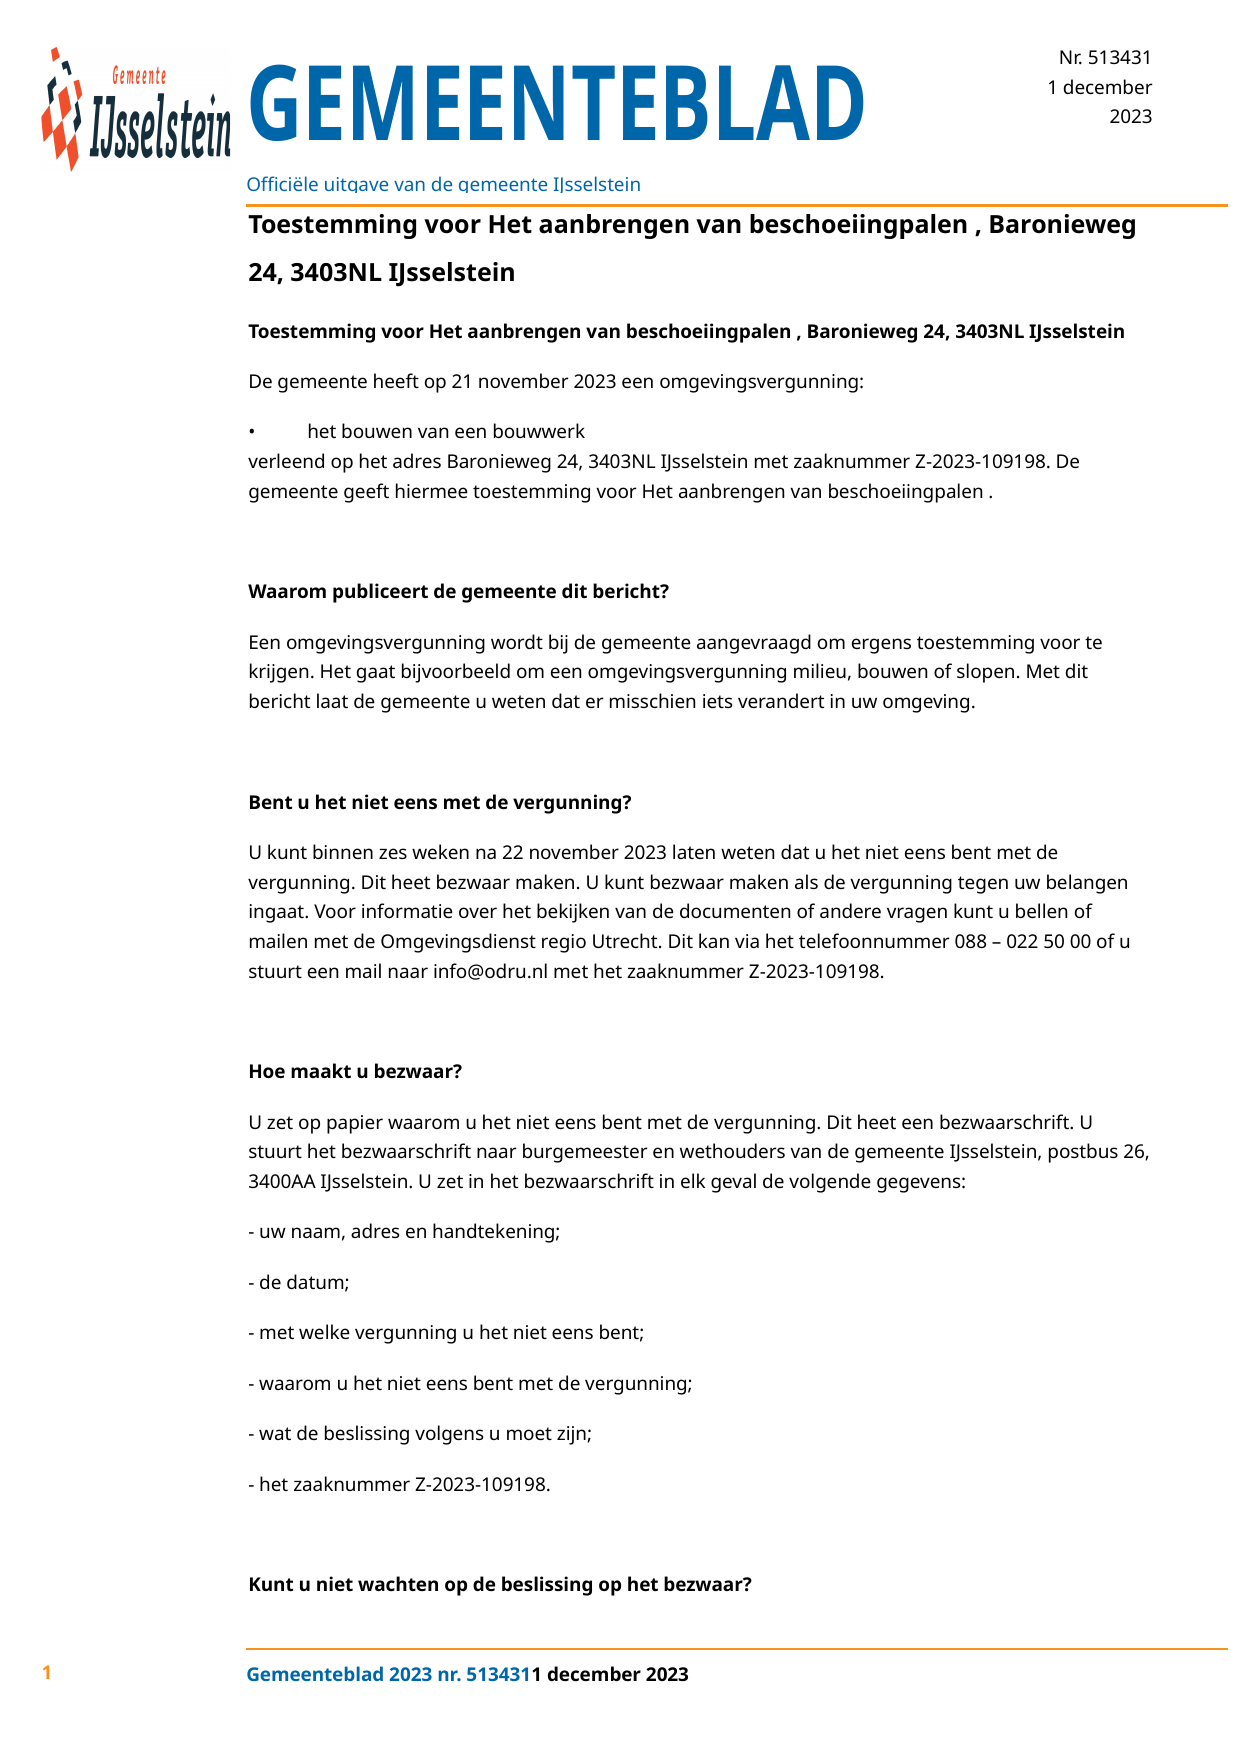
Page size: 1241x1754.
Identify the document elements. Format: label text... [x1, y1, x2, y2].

text Toestemming voor Het aanbrengen van beschoeiingpalen , Baronieweg 24, 3403NL IJsselstein [248, 318, 1152, 344]
text Toestemming voor Het aanbrengen van beschoeiingpalen , Baronieweg 24, 3403NL IJsselstein [248, 207, 1152, 288]
text - de datum; [248, 1269, 1152, 1295]
text De gemeente heeft op 21 november 2023 een omgevingsvergunning: [248, 368, 1152, 394]
list het bouwen van een bouwwerk [248, 419, 1152, 444]
text - wat de beslissing volgens u moet zijn; [248, 1420, 1152, 1446]
picture [41, 47, 231, 172]
text U kunt binnen zes weken na 22 november 2023 laten weten dat u het niet eens bent met de vergunning. Dit heet bezwaar maken. U kunt bezwaar maken als de vergunning tegen uw belangen ingaat. Voor informatie over het bekijken van de documenten of andere vragen kunt u bellen of mailen met de Omgevingsdienst regio Utrecht. Dit kan via het telefoonnummer 088 – 022 50 00 of u stuurt een mail naar info@odru.nl met het zaaknummer Z-2023-109198. [248, 839, 1152, 984]
text Bent u het niet eens met de vergunning? [248, 789, 1152, 815]
text - waarom u het niet eens bent met de vergunning; [248, 1370, 1152, 1396]
text verleend op het adres Baronieweg 24, 3403NL IJsselstein met zaaknummer Z-2023-109198. De gemeente geeft hiermee toestemming voor Het aanbrengen van beschoeiingpalen . [248, 448, 1152, 504]
text Waarom publiceert de gemeente dit bericht? [248, 579, 1152, 604]
text Een omgevingsvergunning wordt bij de gemeente aangevraagd om ergens toestemming voor te krijgen. Het gaat bijvoorbeeld om een omgevingsvergunning milieu, bouwen of slopen. Met dit bericht laat de gemeente u weten dat er misschien iets verandert in uw omgeving. [248, 629, 1152, 714]
text U zet op papier waarom u het niet eens bent met de vergunning. Dit heet een bezwaarschrift. U stuurt het bezwaarschrift naar burgemeester en wethouders van de gemeente IJsselstein, postbus 26, 3400AA IJsselstein. U zet in het bezwaarschrift in elk geval de volgende gegevens: [248, 1109, 1152, 1194]
text - uw naam, adres en handtekening; [248, 1219, 1152, 1244]
text Kunt u niet wachten op de beslissing op het bezwaar? [248, 1572, 1152, 1597]
text - het zaaknummer Z-2023-109198. [248, 1471, 1152, 1497]
text - met welke vergunning u het niet eens bent; [248, 1319, 1152, 1345]
text Hoe maakt u bezwaar? [248, 1059, 1152, 1084]
